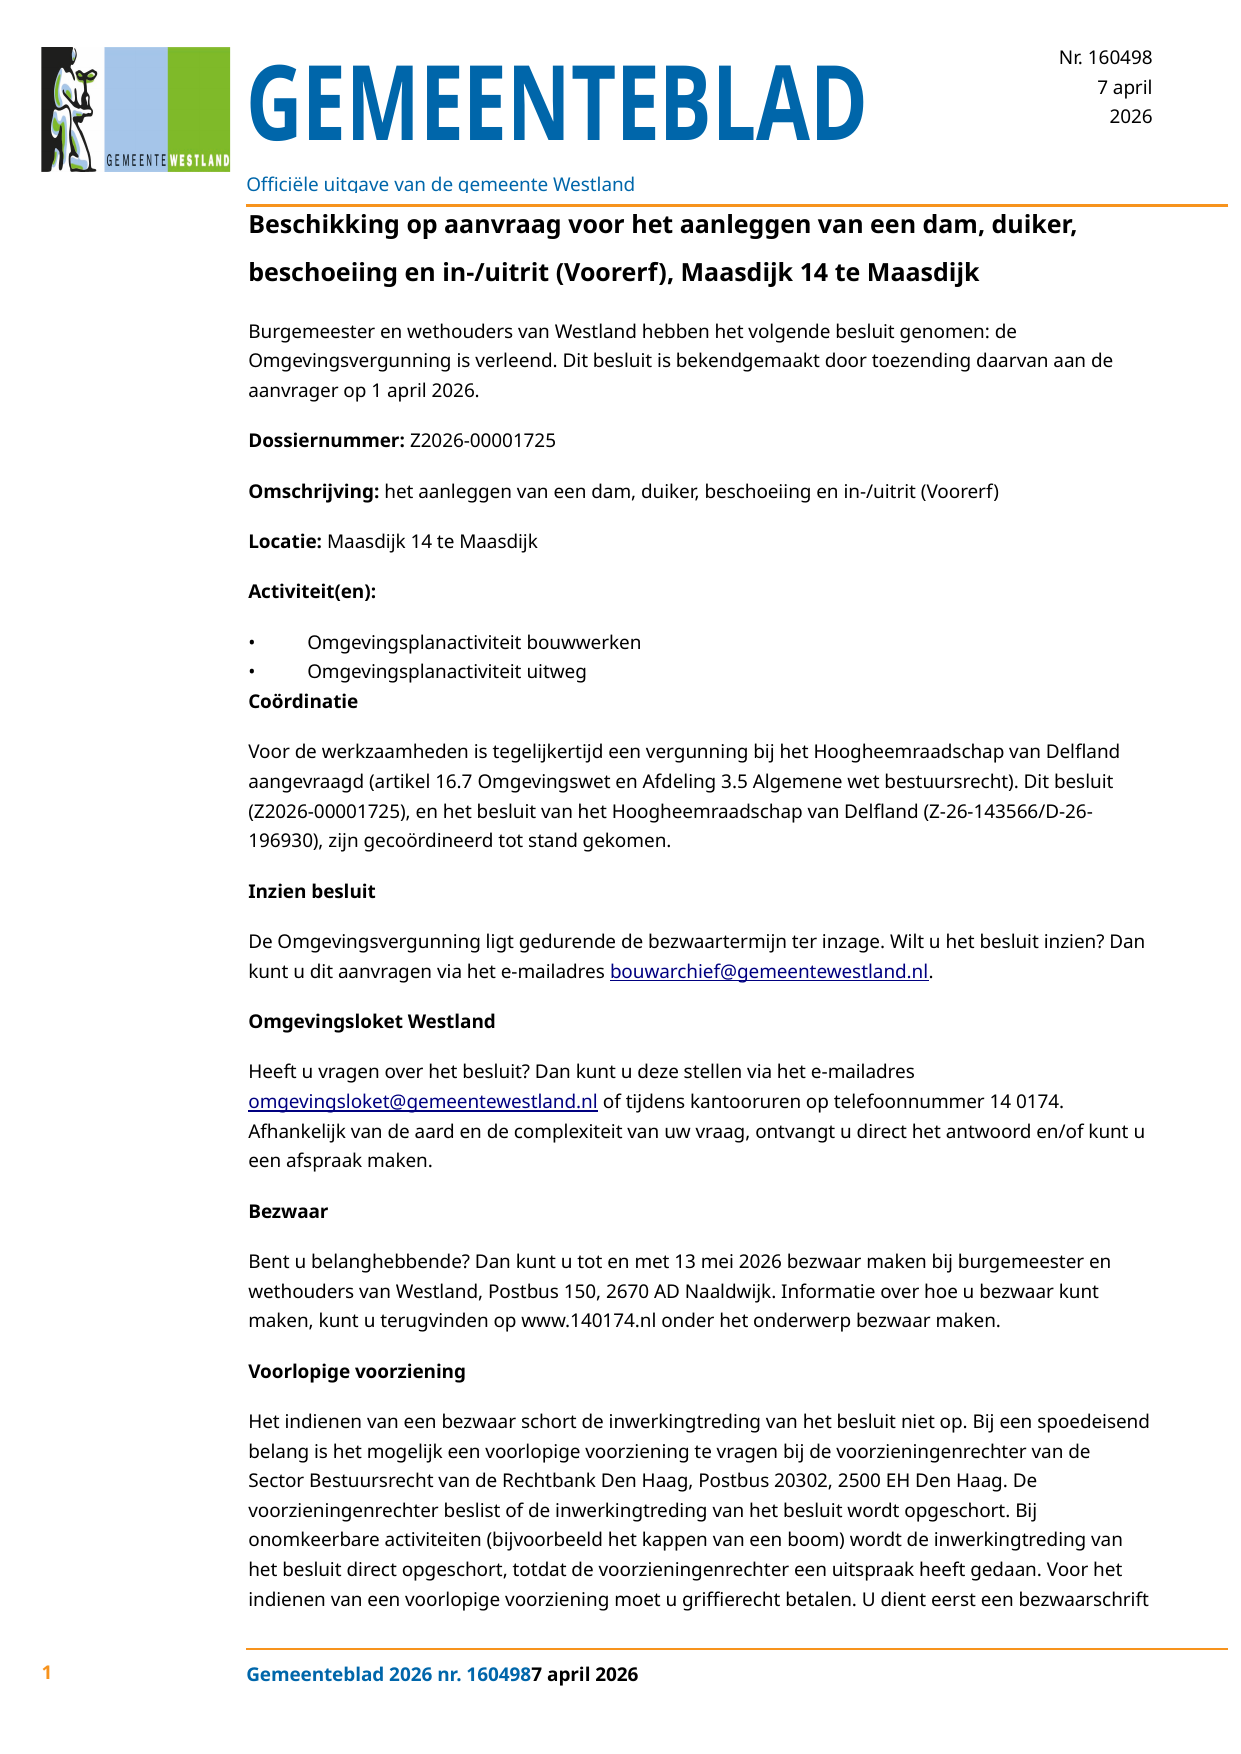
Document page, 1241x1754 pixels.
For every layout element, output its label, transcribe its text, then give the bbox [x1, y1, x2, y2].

text Bent u belanghebbende? Dan kunt u tot en met 13 mei 2026 bezwaar maken bij burgemeester en wethouders van Westland, Postbus 150, 2670 AD Naaldwijk. Informatie over hoe u bezwaar kunt maken, kunt u terugvinden op www.140174.nl onder het onderwerp bezwaar maken. [248, 1248, 1152, 1333]
text Omschrijving: het aanleggen van een dam, duiker, beschoeiing en in-/uitrit (Voorerf) [248, 478, 1152, 504]
text Coördinatie [248, 688, 1152, 714]
text Omgevingsloket Westland [248, 1008, 1152, 1034]
list Omgevingsplanactiviteit bouwwerken [248, 629, 1152, 655]
text Het indienen van een bezwaar schort de inwerkingtreding van het besluit niet op. Bij een spoedeisend belang is het mogelijk een voorlopige voorziening te vragen bij de voorzieningenrechter van de Sector Bestuursrecht van de Rechtbank Den Haag, Postbus 20302, 2500 EH Den Haag. De voorzieningenrechter beslist of de inwerkingtreding van het besluit wordt opgeschort. Bij onomkeerbare activiteiten (bijvoorbeeld het kappen van een boom) wordt de inwerkingtreding van het besluit direct opgeschort, totdat de voorzieningenrechter een uitspraak heeft gedaan. Voor het indienen van een voorlopige voorziening moet u griffierecht betalen. U dient eerst een bezwaarschrift [248, 1408, 1152, 1612]
text Voorlopige voorziening [248, 1358, 1152, 1384]
text Inzien besluit [248, 878, 1152, 904]
list Omgevingsplanactiviteit uitweg [248, 659, 1152, 684]
text Dossiernummer: Z2026-00001725 [248, 427, 1152, 453]
text De Omgevingsvergunning ligt gedurende de bezwaartermijn ter inzage. Wilt u het besluit inzien? Dan kunt u dit aanvragen via het e-mailadres bouwarchief@gemeentewestland.nl. [248, 928, 1152, 984]
text Heeft u vragen over het besluit? Dan kunt u deze stellen via het e-mailadres omgevingsloket@gemeentewestland.nl of tijdens kantooruren op telefoonnummer 14 0174. Afhankelijk van de aard en de complexiteit van uw vraag, ontvangt u direct het antwoord en/of kunt u een afspraak maken. [248, 1059, 1152, 1173]
text Beschikking op aanvraag voor het aanleggen van een dam, duiker, beschoeiing en in-/uitrit (Voorerf), Maasdijk 14 te Maasdijk [248, 207, 1152, 288]
text Activiteit(en): [248, 579, 1152, 604]
text Burgemeester en wethouders van Westland hebben het volgende besluit genomen: de Omgevingsvergunning is verleend. Dit besluit is bekendgemaakt door toezending daarvan aan de aanvrager op 1 april 2026. [248, 318, 1152, 403]
picture [41, 47, 231, 172]
text Bezwaar [248, 1198, 1152, 1224]
text Voor de werkzaamheden is tegelijkertijd een vergunning bij het Hoogheemraadschap van Delfland aangevraagd (artikel 16.7 Omgevingswet en Afdeling 3.5 Algemene wet bestuursrecht). Dit besluit (Z2026-00001725), en het besluit van het Hoogheemraadschap van Delfland (Z-26-143566/D-26-196930), zijn gecoördineerd tot stand gekomen. [248, 739, 1152, 853]
text Locatie: Maasdijk 14 te Maasdijk [248, 528, 1152, 554]
